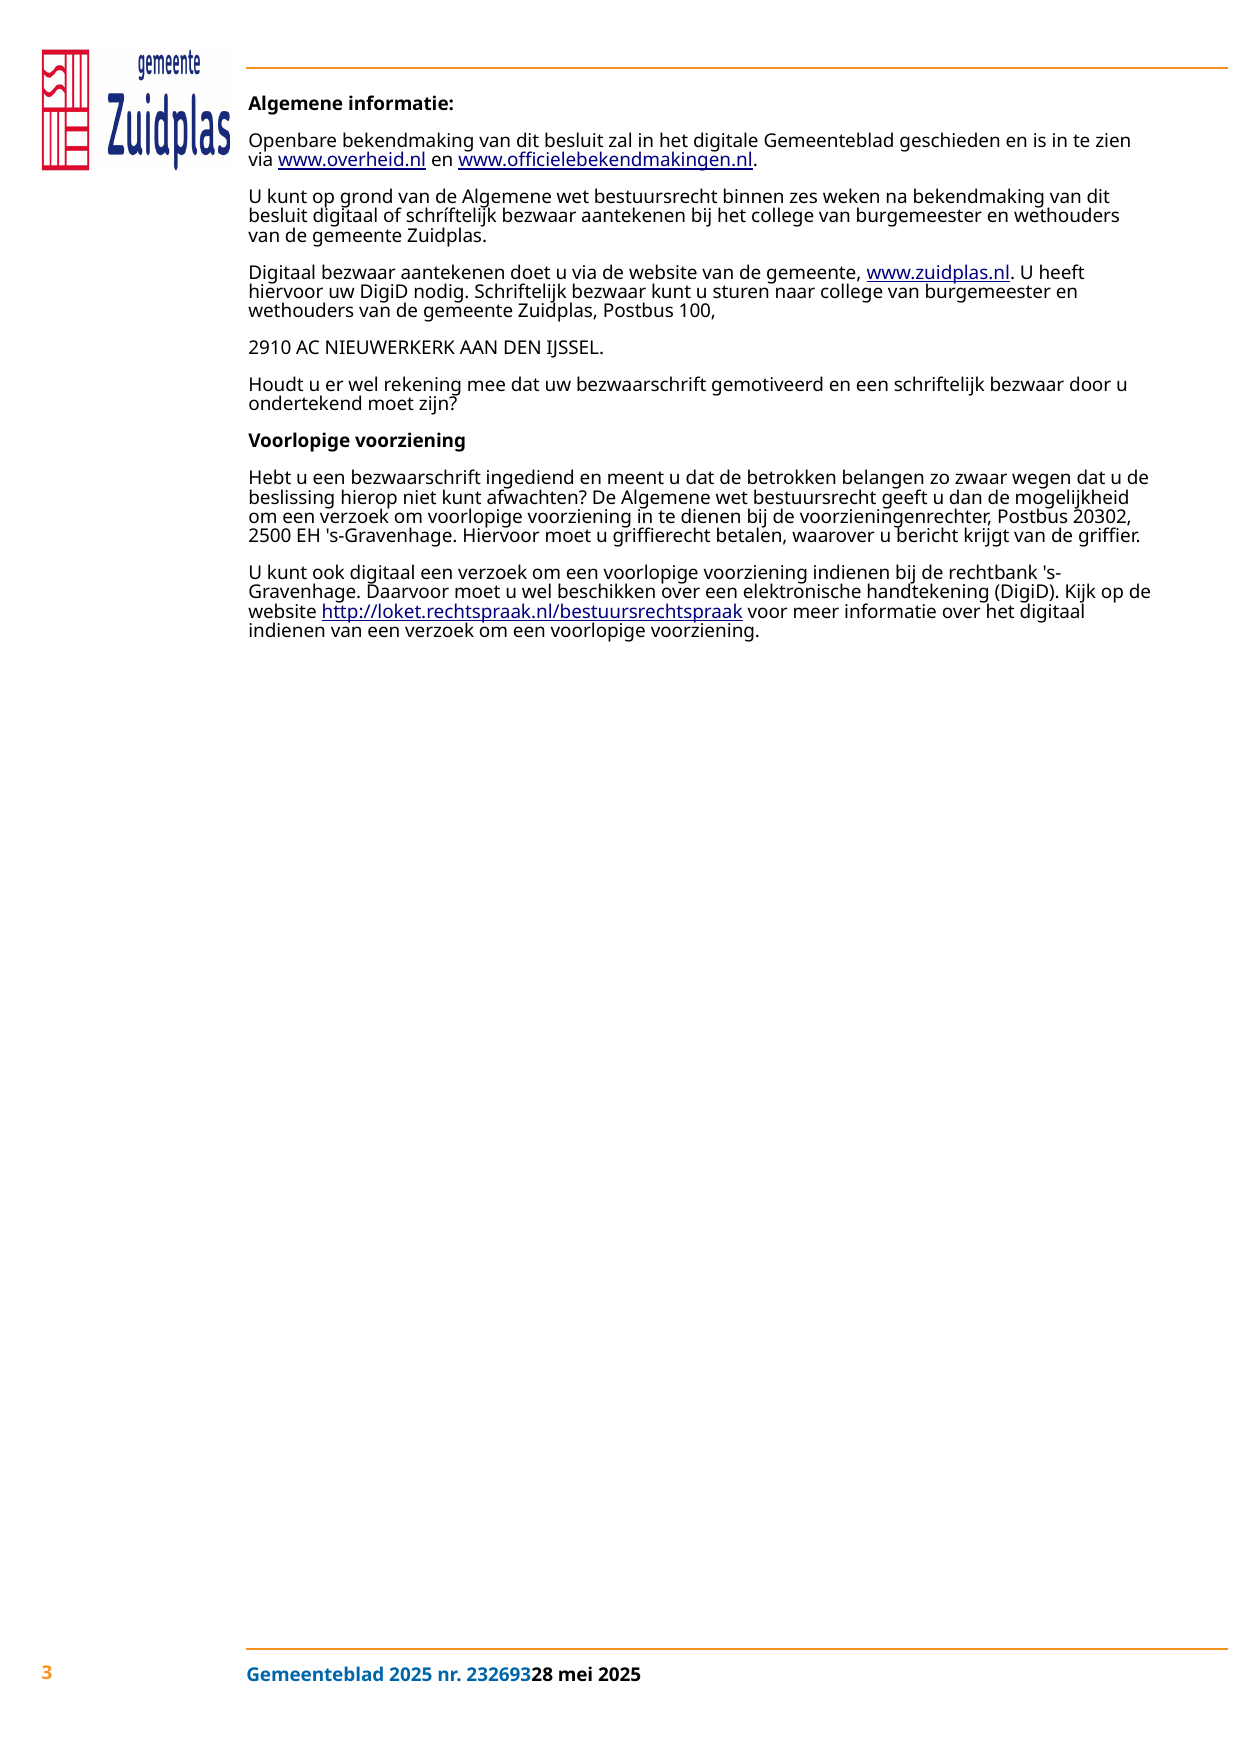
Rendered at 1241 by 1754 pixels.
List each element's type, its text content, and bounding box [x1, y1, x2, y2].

text U kunt ook digitaal een verzoek om een voorlopige voorziening indienen bij de rechtbank 's-Gravenhage. Daarvoor moet u wel beschikken over een elektronische handtekening (DigiD). Kijk op de website http://loket.rechtspraak.nl/bestuursrechtspraak voor meer informatie over het digitaal indienen van een verzoek om een voorlopige voorziening. [248, 564, 1152, 641]
text Openbare bekendmaking van dit besluit zal in het digitale Gemeenteblad geschieden en is in te zien via www.overheid.nl en www.officielebekendmakingen.nl. [248, 132, 1152, 170]
text Houdt u er wel rekening mee dat uw bezwaarschrift gemotiveerd en een schriftelijk bezwaar door u ondertekend moet zijn? [248, 376, 1152, 415]
text Algemene informatie: [248, 95, 1152, 114]
text 2910 AC NIEUWERKERK AAN DEN IJSSEL. [248, 339, 1152, 358]
picture [41, 47, 231, 172]
text U kunt op grond van de Algemene wet bestuursrecht binnen zes weken na bekendmaking van dit besluit digitaal of schríftelijk bezwaar aantekenen bij het college van burgemeester en wethouders van de gemeente Zuidplas. [248, 188, 1152, 246]
text Hebt u een bezwaarschrift ingediend en meent u dat de betrokken belangen zo zwaar wegen dat u de beslissing hierop niet kunt afwachten? De Algemene wet bestuursrecht geeft u dan de mogelijkheid om een verzoek om voorlopige voorziening in te dienen bij de voorzieningenrechter, Postbus 20302, 2500 EH 's-Gravenhage. Hiervoor moet u griffierecht betalen, waarover u bericht krijgt van de griffier. [248, 469, 1152, 546]
text Digitaal bezwaar aantekenen doet u via de website van de gemeente, www.zuidplas.nl. U heeft hiervoor uw DigiD nodig. Schriftelijk bezwaar kunt u sturen naar college van burgemeester en wethouders van de gemeente Zuidplas, Postbus 100, [248, 264, 1152, 321]
text Voorlopige voorziening [248, 432, 1152, 452]
